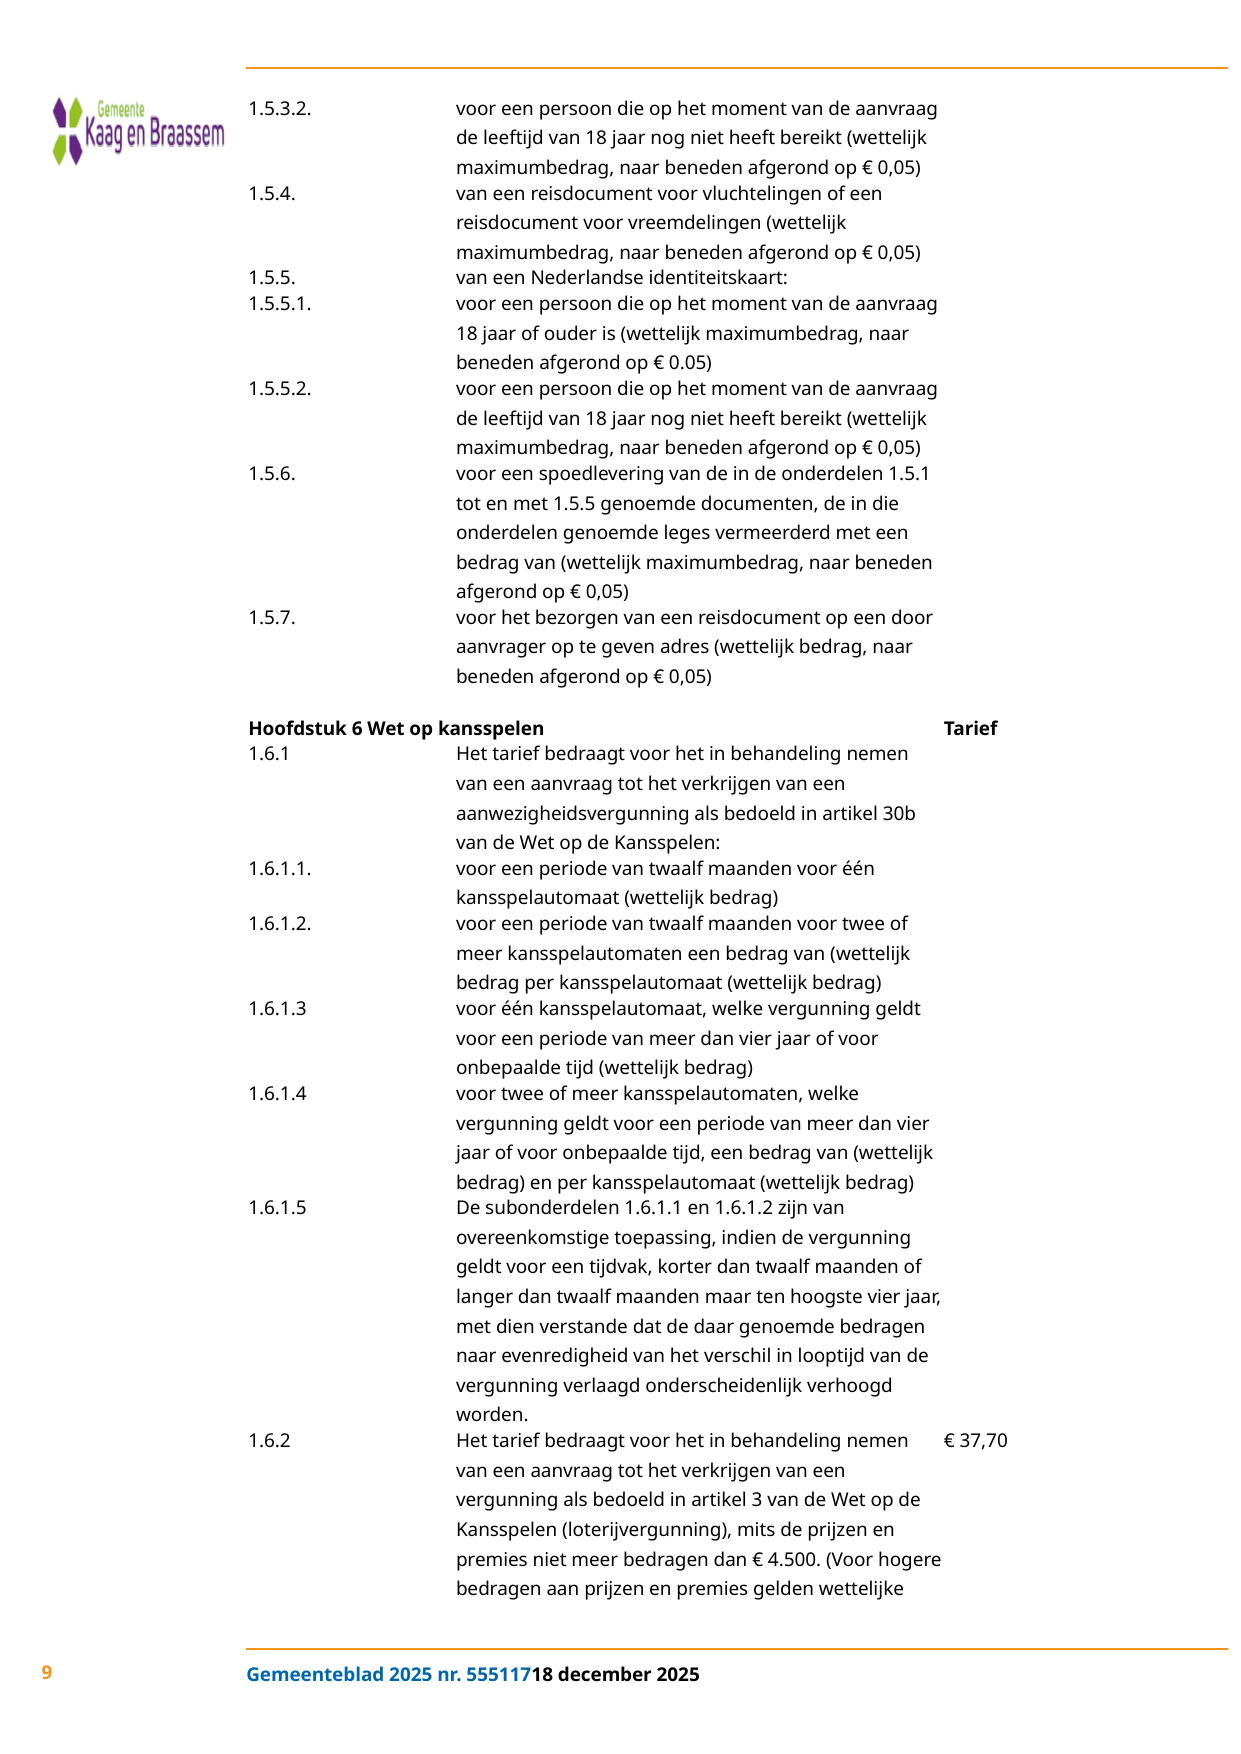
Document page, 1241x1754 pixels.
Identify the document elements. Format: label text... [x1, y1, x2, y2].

table_cell [944, 265, 1152, 290]
picture [41, 47, 231, 172]
table_cell 1.6.2 [248, 1428, 456, 1601]
table_cell 1.6.1.2. [248, 910, 456, 995]
table_cell De subonderdelen 1.6.1.1 en 1.6.1.2 zijn van overeenkomstige toepassing, indien de vergunning geldt voor een tijdvak, korter dan twaalf maanden of langer dan twaalf maanden maar ten hoogste vier jaar, met dien verstande dat de daar genoemde bedragen naar evenredigheid van het verschil in looptijd van de vergunning verlaagd onderscheidenlijk verhoogd worden. [456, 1195, 944, 1427]
table_cell [944, 460, 1152, 604]
table_cell Het tarief bedraagt voor het in behandeling nemen van een aanvraag tot het verkrijgen van een vergunning als bedoeld in artikel 3 van de Wet op de Kansspelen (loterijvergunning), mits de prijzen en premies niet meer bedragen dan € 4.500. (Voor hogere bedragen aan prijzen en premies gelden wettelijke [456, 1428, 944, 1601]
table_cell [944, 375, 1152, 460]
table_cell voor een periode van twaalf maanden voor één kansspelautomaat (wettelijk bedrag) [456, 855, 944, 910]
table_cell 1.5.6. [248, 460, 456, 604]
table_cell 1.6.1.4 [248, 1080, 456, 1194]
table_cell [944, 855, 1152, 910]
table_cell [944, 1080, 1152, 1194]
table_cell van een Nederlandse identiteitskaart: [456, 265, 944, 290]
table_cell € 37,70 [944, 1428, 1152, 1601]
table_cell 1.6.1.5 [248, 1195, 456, 1427]
table_cell [944, 1195, 1152, 1427]
table_cell voor een periode van twaalf maanden voor twee of meer kansspelautomaten een bedrag van (wettelijk bedrag per kansspelautomaat (wettelijk bedrag) [456, 910, 944, 995]
table_cell 1.5.5.1. [248, 290, 456, 375]
table_cell [944, 290, 1152, 375]
table_cell voor één kansspelautomaat, welke vergunning geldt voor een periode van meer dan vier jaar of voor onbepaalde tijd (wettelijk bedrag) [456, 995, 944, 1080]
table_cell [944, 910, 1152, 995]
table_cell 1.5.4. [248, 180, 456, 264]
table_cell 1.5.3.2. [248, 95, 456, 180]
table_cell 1.6.1.3 [248, 995, 456, 1080]
table_cell voor een persoon die op het moment van de aanvraag de leeftijd van 18 jaar nog niet heeft bereikt (wettelijk maximumbedrag, naar beneden afgerond op € 0,05) [456, 375, 944, 460]
table_cell voor een persoon die op het moment van de aanvraag de leeftijd van 18 jaar nog niet heeft bereikt (wettelijk maximumbedrag, naar beneden afgerond op € 0,05) [456, 95, 944, 180]
table_cell van een reisdocument voor vluchtelingen of een reisdocument voor vreemdelingen (wettelijk maximumbedrag, naar beneden afgerond op € 0,05) [456, 180, 944, 264]
table_cell 1.6.1 [248, 741, 456, 855]
table_cell voor een persoon die op het moment van de aanvraag 18 jaar of ouder is (wettelijk maximumbedrag, naar beneden afgerond op € 0.05) [456, 290, 944, 375]
table_cell voor het bezorgen van een reisdocument op een door aanvrager op te geven adres (wettelijk bedrag, naar beneden afgerond op € 0,05) [456, 604, 944, 689]
table_cell [944, 180, 1152, 264]
table_cell voor twee of meer kansspelautomaten, welke vergunning geldt voor een periode van meer dan vier jaar of voor onbepaalde tijd, een bedrag van (wettelijk bedrag) en per kansspelautomaat (wettelijk bedrag) [456, 1080, 944, 1194]
table_cell [248, 689, 1152, 715]
table_cell 1.5.5. [248, 265, 456, 290]
table_cell Tarief [944, 715, 1152, 741]
table_cell 1.5.7. [248, 604, 456, 689]
table_cell [944, 604, 1152, 689]
table_cell Het tarief bedraagt voor het in behandeling nemen van een aanvraag tot het verkrijgen van een aanwezigheidsvergunning als bedoeld in artikel 30b van de Wet op de Kansspelen: [456, 741, 944, 855]
table_cell Hoofdstuk 6 Wet op kansspelen [248, 715, 944, 741]
table_cell 1.5.5.2. [248, 375, 456, 460]
table_cell voor een spoedlevering van de in de onderdelen 1.5.1 tot en met 1.5.5 genoemde documenten, de in die onderdelen genoemde leges vermeerderd met een bedrag van (wettelijk maximumbedrag, naar beneden afgerond op € 0,05) [456, 460, 944, 604]
table_cell 1.6.1.1. [248, 855, 456, 910]
table_cell [944, 995, 1152, 1080]
table_cell [944, 741, 1152, 855]
table_cell [944, 95, 1152, 180]
